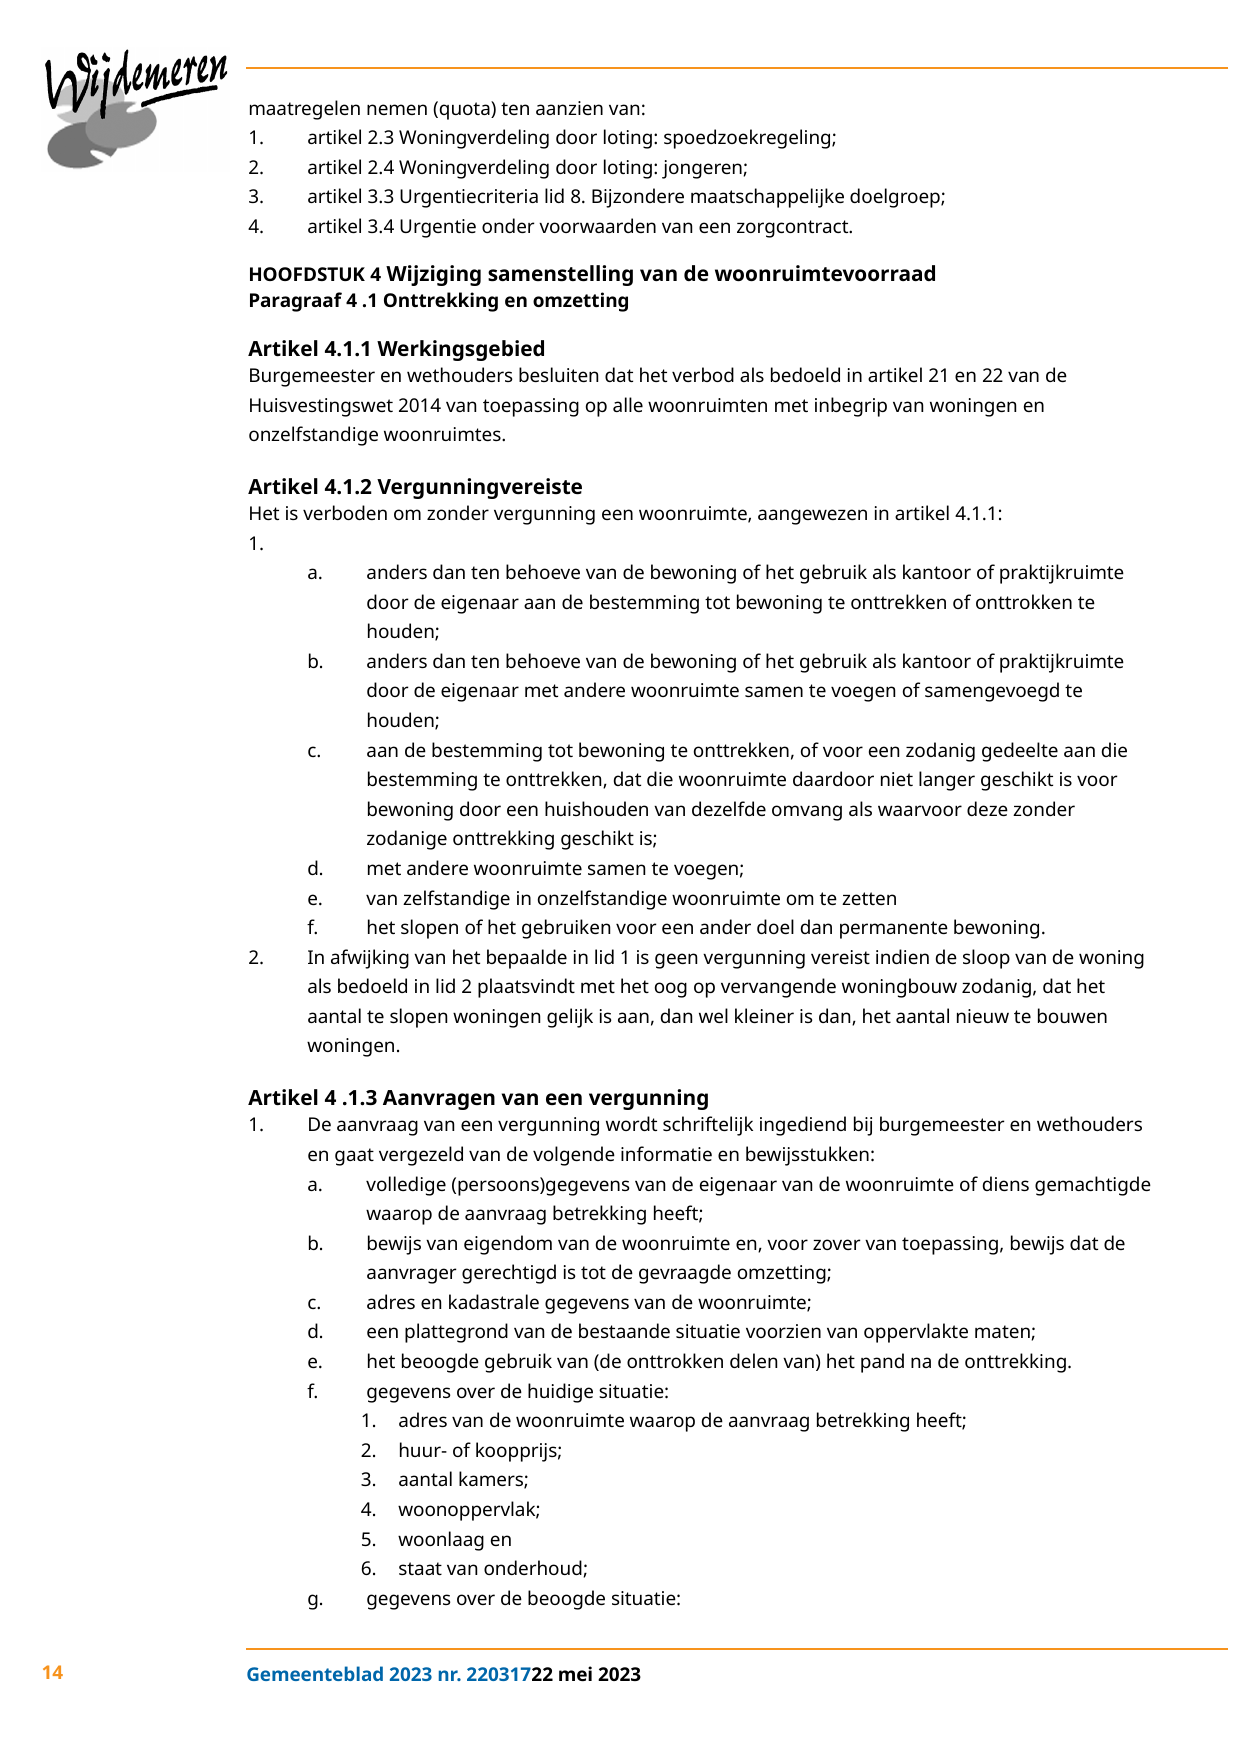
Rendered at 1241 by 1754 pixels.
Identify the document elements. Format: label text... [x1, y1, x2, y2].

list anders dan ten behoeve van de bewoning of het gebruik als kantoor of praktijkruimte door de eigenaar met andere woonruimte samen te voegen of samengevoegd te houden; [307, 648, 1152, 733]
list woonoppervlak; [361, 1496, 1152, 1522]
list met andere woonruimte samen te voegen; [307, 855, 1152, 881]
list huur- of koopprijs; [361, 1437, 1152, 1463]
text HOOFDSTUK 4 Wijziging samenstelling van de woonruimtevoorraad [248, 259, 1152, 287]
list gegevens over de beoogde situatie: [307, 1585, 1152, 1611]
list aantal kamers; [361, 1467, 1152, 1492]
list In afwijking van het bepaalde in lid 1 is geen vergunning vereist indien de sloop van de woning als bedoeld in lid 2 plaatsvindt met het oog op vervangende woningbouw zodanig, dat het aantal te slopen woningen gelijk is aan, dan wel kleiner is dan, het aantal nieuw te bouwen woningen. [248, 944, 1152, 1058]
text Artikel 4.1.1 Werkingsgebied [248, 334, 1152, 362]
text Het is verboden om zonder vergunning een woonruimte, aangewezen in artikel 4.1.1: [248, 500, 1152, 526]
list adres en kadastrale gegevens van de woonruimte; [307, 1289, 1152, 1315]
list artikel 3.3 Urgentiecriteria lid 8. Bijzondere maatschappelijke doelgroep; [248, 183, 1152, 209]
list artikel 3.4 Urgentie onder voorwaarden van een zorgcontract. [248, 213, 1152, 239]
list het beoogde gebruik van (de onttrokken delen van) het pand na de onttrekking. [307, 1348, 1152, 1374]
picture [41, 47, 231, 172]
list anders dan ten behoeve van de bewoning of het gebruik als kantoor of praktijkruimte door de eigenaar aan de bestemming tot bewoning te onttrekken of onttrokken te houden; [307, 559, 1152, 644]
text Artikel 4.1.2 Vergunningvereiste [248, 472, 1152, 500]
list volledige (persoons)gegevens van de eigenaar van de woonruimte of diens gemachtigde waarop de aanvraag betrekking heeft; [307, 1171, 1152, 1226]
list artikel 2.3 Woningverdeling door loting: spoedzoekregeling; [248, 124, 1152, 150]
list staat van onderhoud; [361, 1555, 1152, 1581]
list een plattegrond van de bestaande situatie voorzien van oppervlakte maten; [307, 1319, 1152, 1344]
list adres van de woonruimte waarop de aanvraag betrekking heeft; [361, 1407, 1152, 1433]
list bewijs van eigendom van de woonruimte en, voor zover van toepassing, bewijs dat de aanvrager gerechtigd is tot de gevraagde omzetting; [307, 1230, 1152, 1285]
list van zelfstandige in onzelfstandige woonruimte om te zetten [307, 885, 1152, 911]
list woonlaag en [361, 1526, 1152, 1551]
text Artikel 4 .1.3 Aanvragen van een vergunning [248, 1083, 1152, 1112]
list gegevens over de huidige situatie: [307, 1378, 1152, 1403]
list aan de bestemming tot bewoning te onttrekken, of voor een zodanig gedeelte aan die bestemming te onttrekken, dat die woonruimte daardoor niet langer geschikt is voor bewoning door een huishouden van dezelfde omvang als waarvoor deze zonder zodanige onttrekking geschikt is; [307, 737, 1152, 851]
text maatregelen nemen (quota) ten aanzien van: [248, 95, 1152, 121]
text Burgemeester en wethouders besluiten dat het verbod als bedoeld in artikel 21 en 22 van de Huisvestingswet 2014 van toepassing op alle woonruimten met inbegrip van woningen en onzelfstandige woonruimtes. [248, 362, 1152, 447]
list het slopen of het gebruiken voor een ander doel dan permanente bewoning. [307, 914, 1152, 940]
text Paragraaf 4 .1 Onttrekking en omzetting [248, 287, 1152, 313]
list artikel 2.4 Woningverdeling door loting: jongeren; [248, 154, 1152, 180]
list De aanvraag van een vergunning wordt schriftelijk ingediend bij burgemeester en wethouders en gaat vergezeld van de volgende informatie en bewijsstukken: [248, 1112, 1152, 1167]
